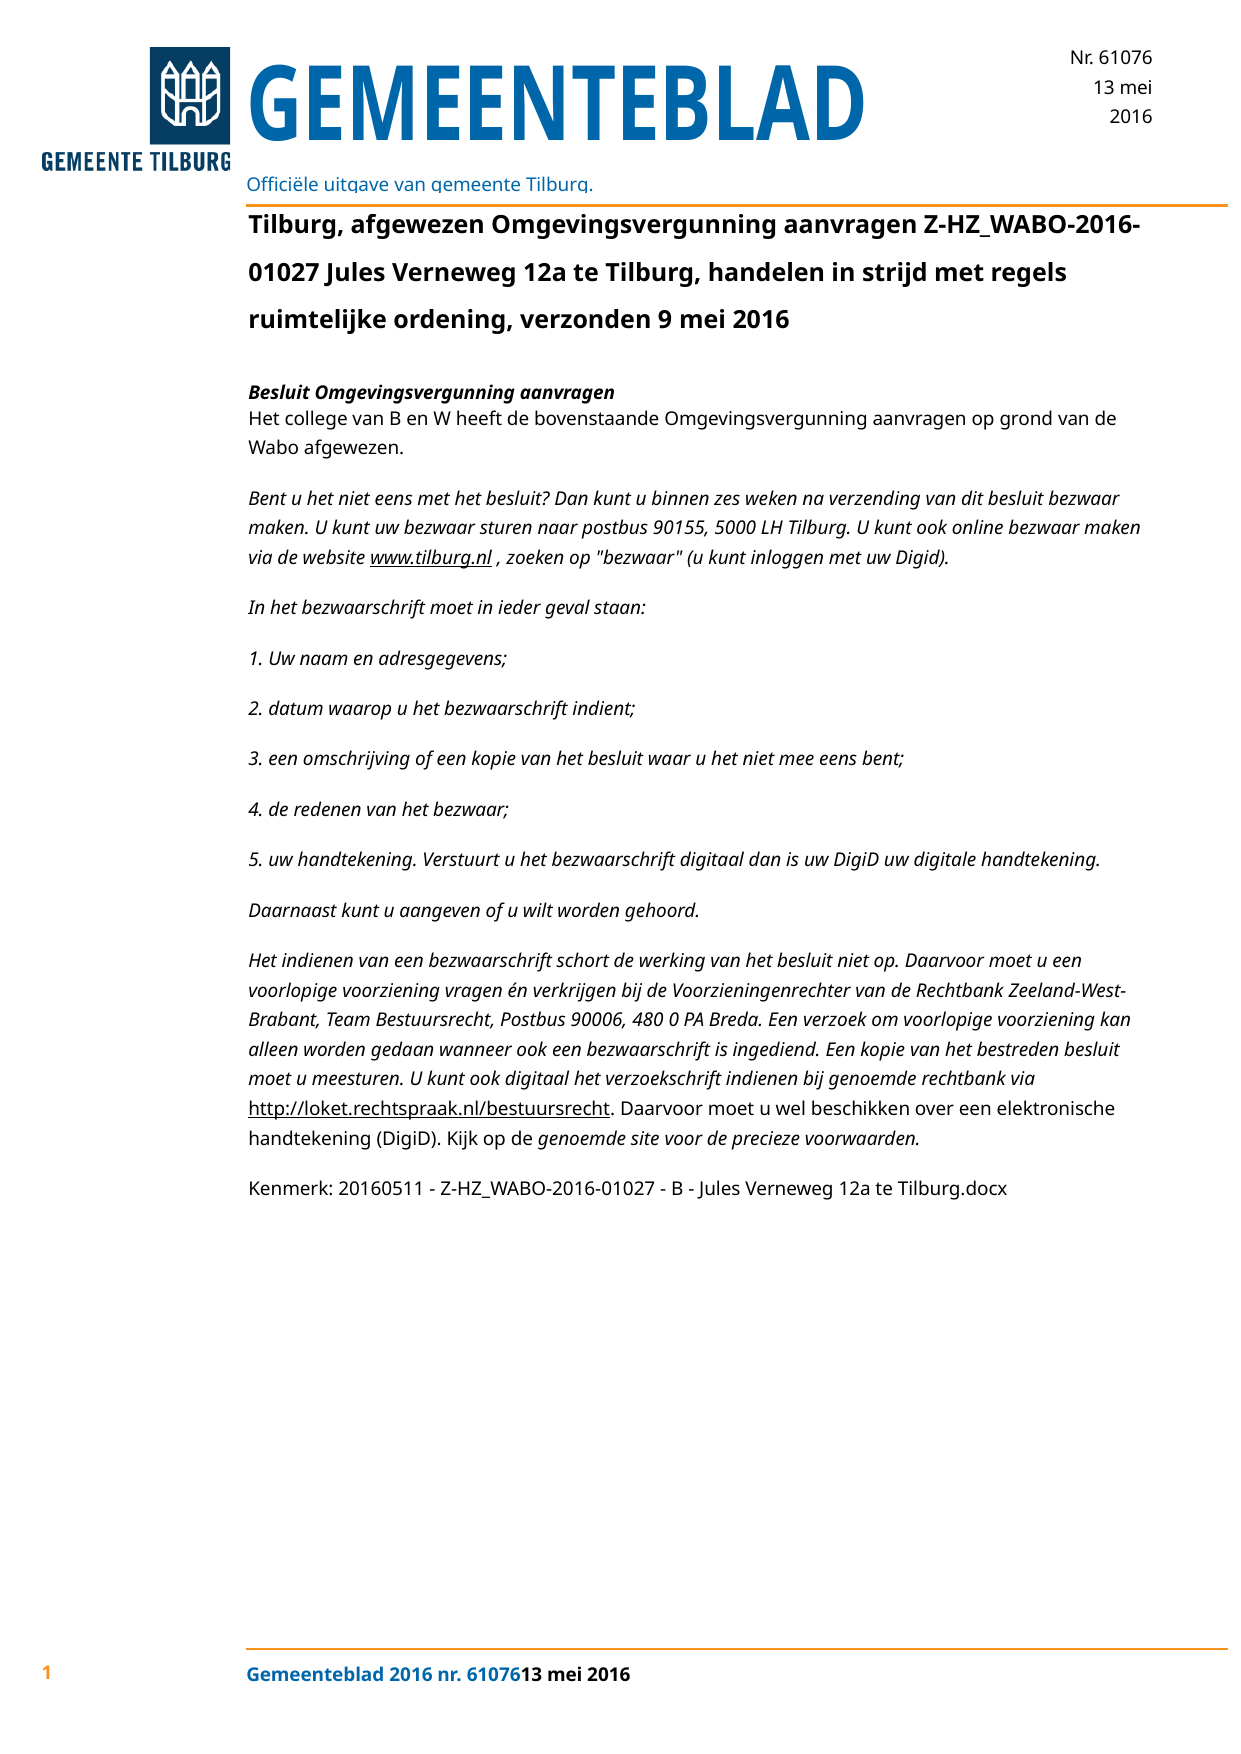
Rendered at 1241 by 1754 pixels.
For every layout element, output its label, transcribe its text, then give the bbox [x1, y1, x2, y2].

text In het bezwaarschrift moet in ieder geval staan: [248, 594, 1152, 620]
text 3. een omschrijving of een kopie van het besluit waar u het niet mee eens bent; [248, 746, 1152, 771]
text 5. uw handtekening. Verstuurt u het bezwaarschrift digitaal dan is uw DigiD uw digitale handtekening. [248, 846, 1152, 872]
text Daarnaast kunt u aangeven of u wilt worden gehoord. [248, 897, 1152, 923]
text Tilburg, afgewezen Omgevingsvergunning aanvragen Z-HZ_WABO-2016-01027 Jules Verneweg 12a te Tilburg, handelen in strijd met regels ruimtelijke ordening, verzonden 9 mei 2016 [248, 207, 1152, 336]
text Bent u het niet eens met het besluit? Dan kunt u binnen zes weken na verzending van dit besluit bezwaar maken. U kunt uw bezwaar sturen naar postbus 90155, 5000 LH Tilburg. U kunt ook online bezwaar maken via de website www.tilburg.nl , zoeken op "bezwaar" (u kunt inloggen met uw Digid). [248, 485, 1152, 570]
picture [41, 47, 231, 172]
text 1. Uw naam en adresgegevens; [248, 645, 1152, 671]
text 4. de redenen van het bezwaar; [248, 796, 1152, 822]
text Besluit Omgevingsvergunning aanvragen [248, 379, 1152, 405]
text Het indienen van een bezwaarschrift schort de werking van het besluit niet op. Daarvoor moet u een voorlopige voorziening vragen én verkrijgen bij de Voorzieningenrechter van de Rechtbank Zeeland-West-Brabant, Team Bestuursrecht, Postbus 90006, 480 0 PA Breda. Een verzoek om voorlopige voorziening kan alleen worden gedaan wanneer ook een bezwaarschrift is ingediend. Een kopie van het bestreden besluit moet u meesturen. U kunt ook digitaal het verzoekschrift indienen bij genoemde rechtbank via http://loket.rechtspraak.nl/bestuursrecht. Daarvoor moet u wel beschikken over een elektronische handtekening (DigiD). Kijk op de genoemde site voor de precieze voorwaarden. [248, 947, 1152, 1151]
text Het college van B en W heeft de bovenstaande Omgevingsvergunning aanvragen op grond van de Wabo afgewezen. [248, 405, 1152, 460]
text Kenmerk: 20160511 - Z-HZ_WABO-2016-01027 - B - Jules Verneweg 12a te Tilburg.docx [248, 1175, 1152, 1201]
text 2. datum waarop u het bezwaarschrift indient; [248, 695, 1152, 721]
